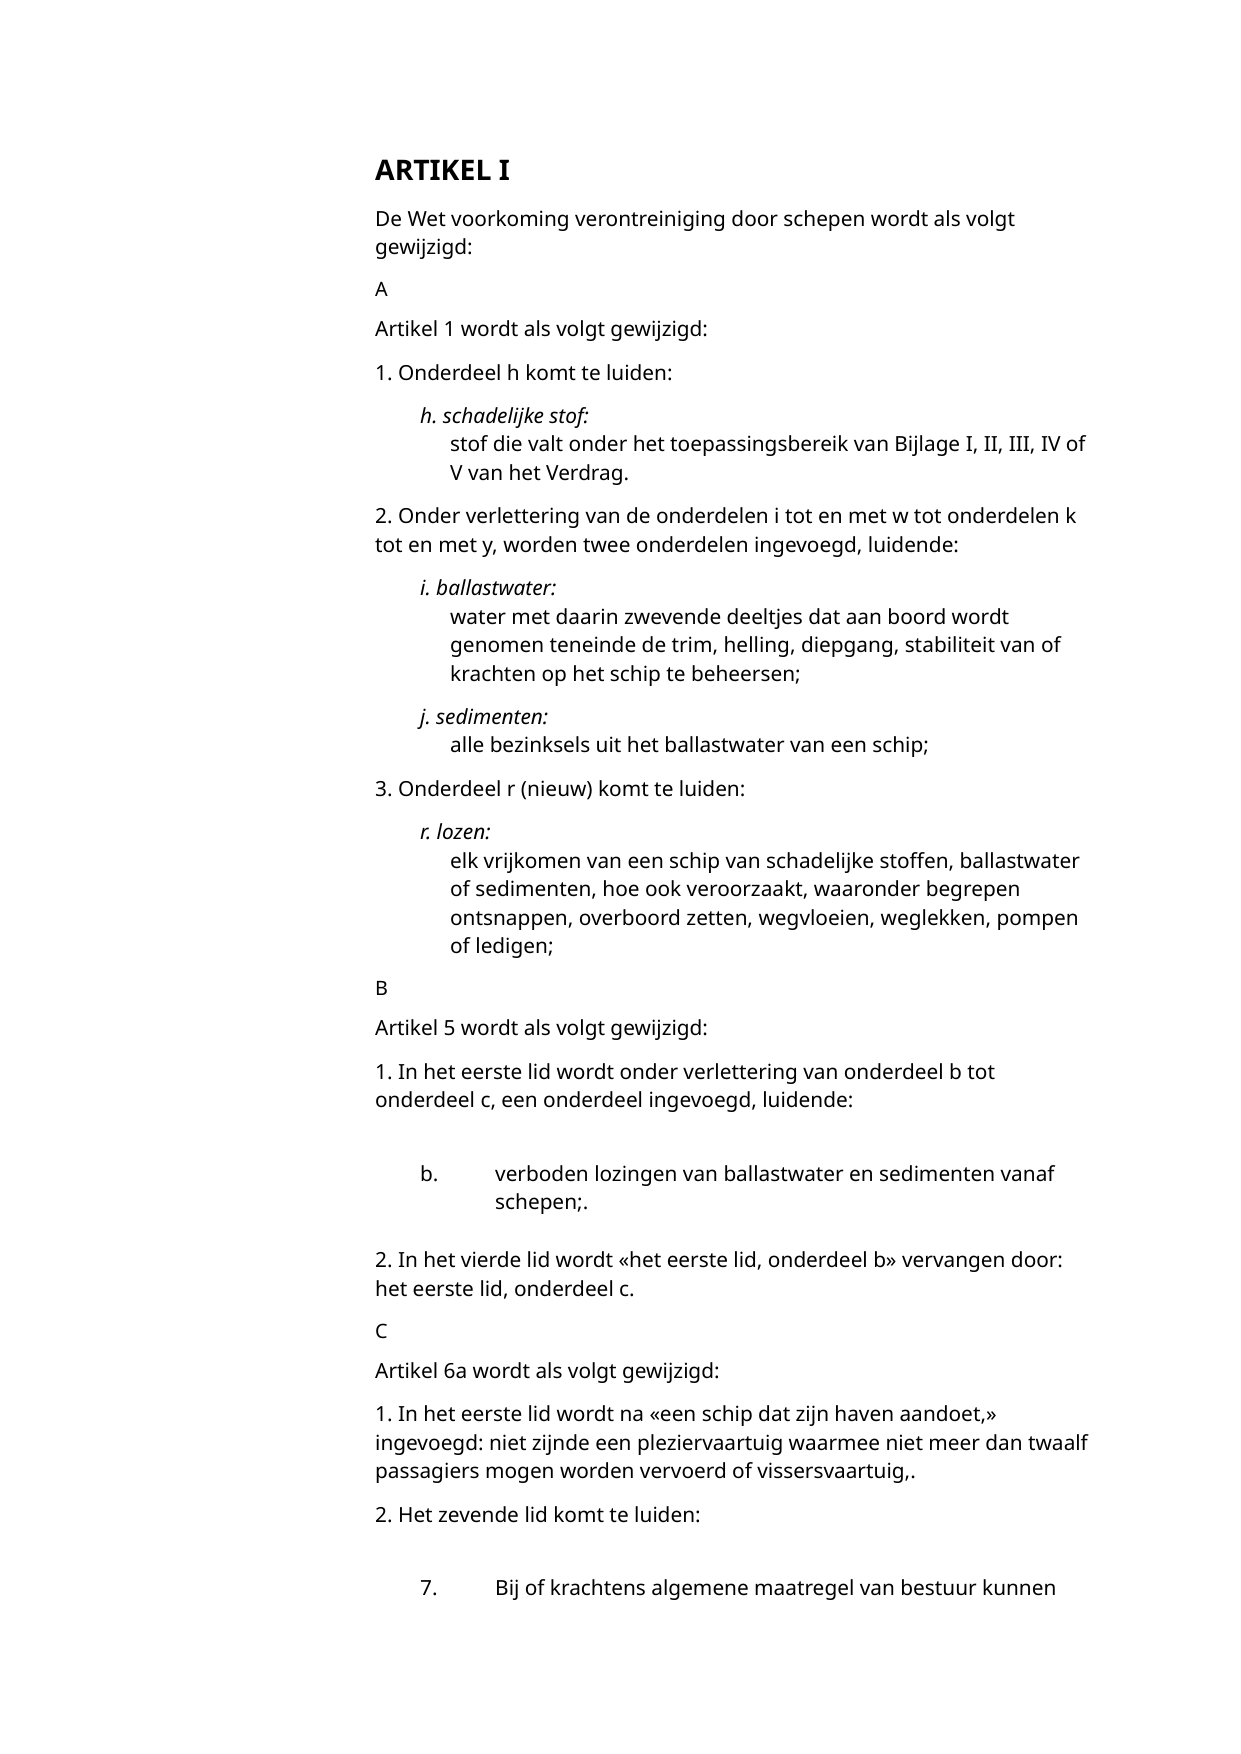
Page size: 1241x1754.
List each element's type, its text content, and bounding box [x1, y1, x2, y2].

text C [375, 1317, 1090, 1344]
text 2. In het vierde lid wordt «het eerste lid, onderdeel b» vervangen door: het eerste lid, onderdeel c. [375, 1246, 1090, 1302]
text r. lozen: [420, 817, 1090, 846]
text Artikel 6a wordt als volgt gewijzigd: [375, 1356, 1090, 1384]
text water met daarin zwevende deeltjes dat aan boord wordt genomen teneinde de trim, helling, diepgang, stabiliteit van of krachten op het schip te beheersen; [450, 602, 1090, 687]
text 2. Onder verlettering van de onderdelen i tot en met w tot onderdelen k tot en met y, worden twee onderdelen ingevoegd, luidende: [375, 501, 1090, 558]
text De Wet voorkoming verontreiniging door schepen wordt als volgt gewijzigd: [375, 204, 1090, 261]
text 2. Het zevende lid komt te luiden: [375, 1500, 1090, 1528]
text i. ballastwater: [420, 573, 1090, 602]
text elk vrijkomen van een schip van schadelijke stoffen, ballastwater of sedimenten, hoe ook veroorzaakt, waaronder begrepen ontsnappen, overboord zetten, wegvloeien, weglekken, pompen of ledigen; [450, 846, 1090, 959]
text stof die valt onder het toepassingsbereik van Bijlage I, II, III, IV of V van het Verdrag. [450, 429, 1090, 486]
text j. sedimenten: [420, 702, 1090, 731]
text 1. In het eerste lid wordt na «een schip dat zijn haven aandoet,» ingevoegd: niet zijnde een pleziervaartuig waarmee niet meer dan twaalf passagiers mogen worden vervoerd of vissersvaartuig,. [375, 1399, 1090, 1485]
text h. schadelijke stof: [420, 401, 1090, 429]
text 3. Onderdeel r (nieuw) komt te luiden: [375, 774, 1090, 802]
text B [375, 974, 1090, 1002]
subtitle ARTIKEL I [375, 150, 1090, 189]
text A [375, 276, 1090, 302]
text Artikel 1 wordt als volgt gewijzigd: [375, 314, 1090, 343]
text 1. Onderdeel h komt te luiden: [375, 358, 1090, 386]
text Artikel 5 wordt als volgt gewijzigd: [375, 1013, 1090, 1042]
text 1. In het eerste lid wordt onder verlettering van onderdeel b tot onderdeel c, een onderdeel ingevoegd, luidende: [375, 1057, 1090, 1114]
list verboden lozingen van ballastwater en sedimenten vanaf schepen;. [420, 1159, 1090, 1216]
text alle bezinksels uit het ballastwater van een schip; [450, 731, 1090, 759]
list Bij of krachtens algemene maatregel van bestuur kunnen [420, 1573, 1090, 1602]
